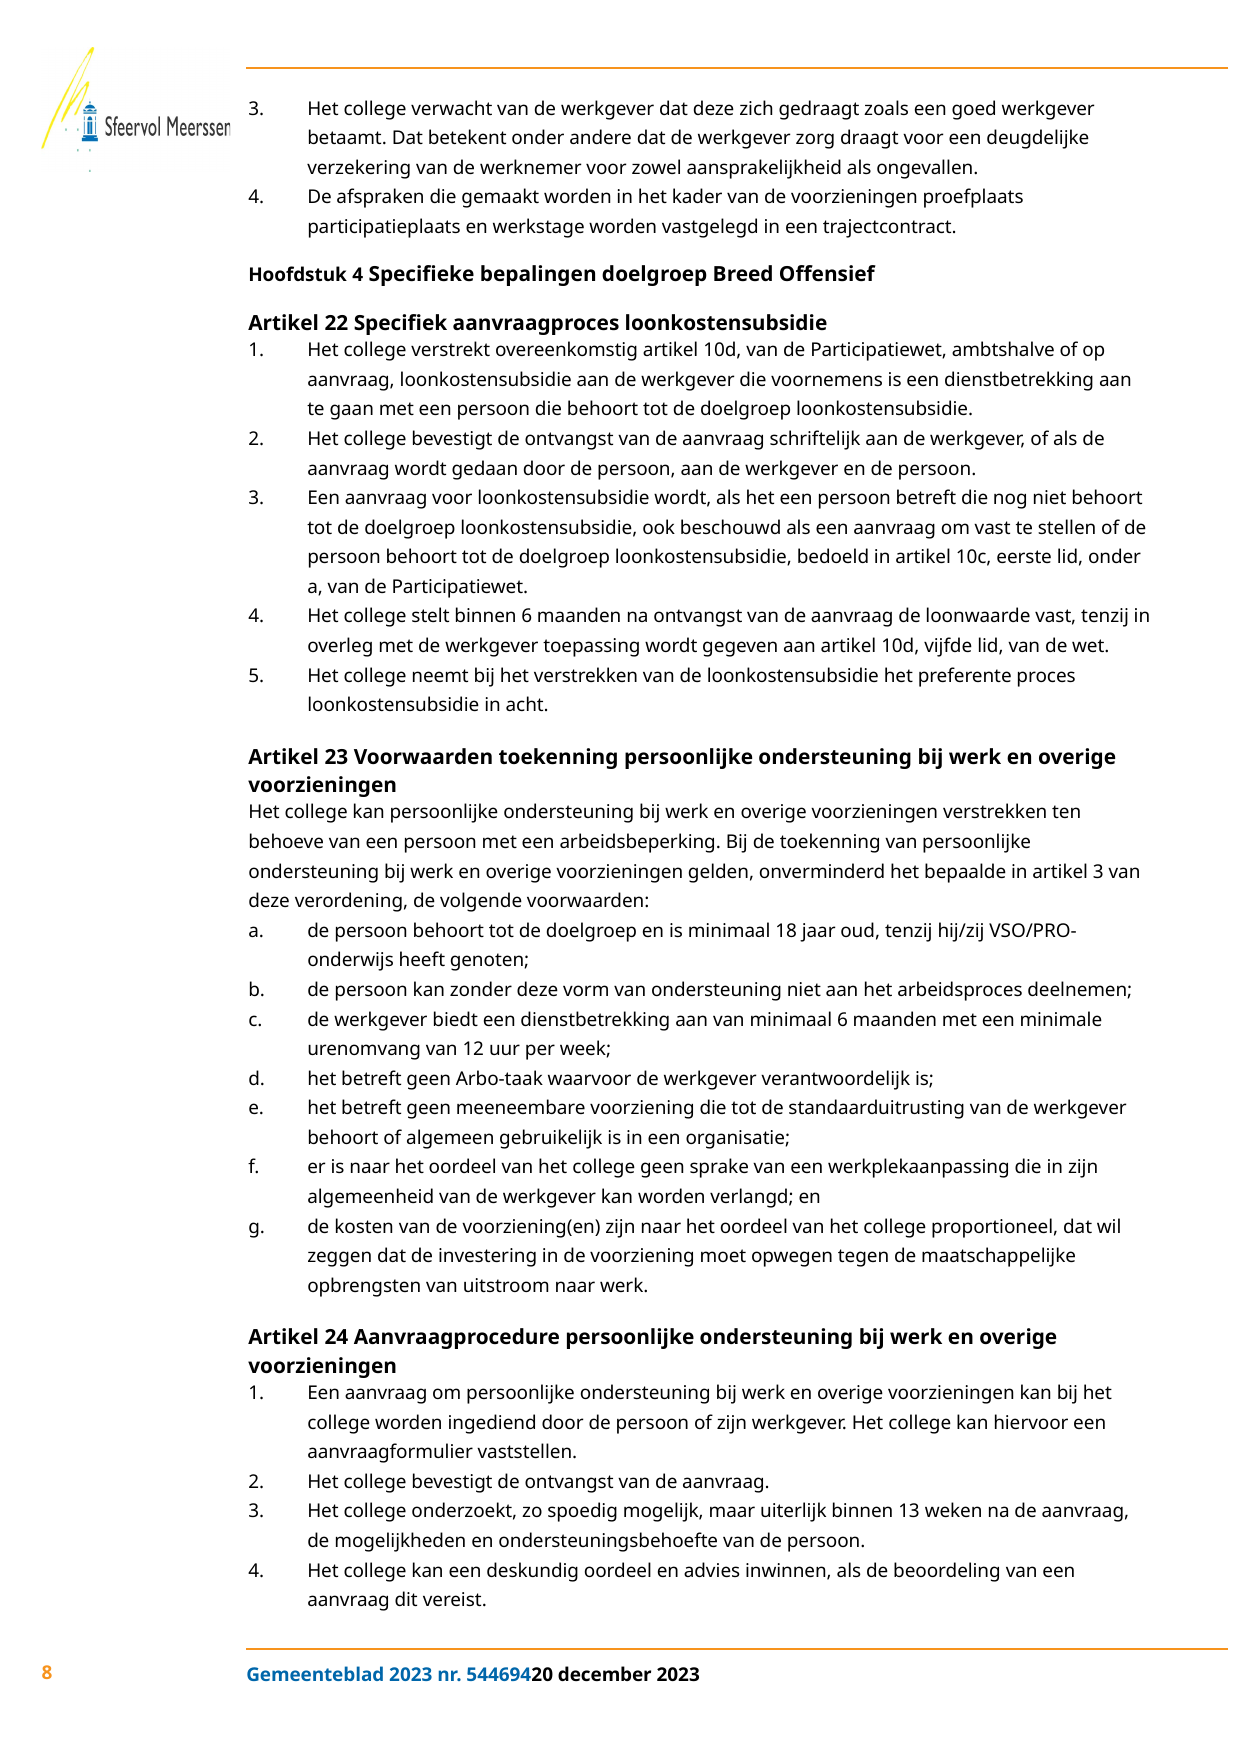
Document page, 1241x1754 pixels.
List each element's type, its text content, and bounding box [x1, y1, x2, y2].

list De afspraken die gemaakt worden in het kader van de voorzieningen proefplaats participatieplaats en werkstage worden vastgelegd in een trajectcontract. [248, 183, 1152, 239]
list Het college bevestigt de ontvangst van de aanvraag schriftelijk aan de werkgever, of als de aanvraag wordt gedaan door de persoon, aan de werkgever en de persoon. [248, 425, 1152, 481]
list het betreft geen Arbo-taak waarvoor de werkgever verantwoordelijk is; [248, 1065, 1152, 1091]
list Het college stelt binnen 6 maanden na ontvangst van de aanvraag de loonwaarde vast, tenzij in overleg met de werkgever toepassing wordt gegeven aan artikel 10d, vijfde lid, van de wet. [248, 603, 1152, 658]
list de persoon behoort tot de doelgroep en is minimaal 18 jaar oud, tenzij hij/zij VSO/PRO-onderwijs heeft genoten; [248, 917, 1152, 972]
list Het college bevestigt de ontvangst van de aanvraag. [248, 1468, 1152, 1494]
picture [41, 47, 231, 172]
list de persoon kan zonder deze vorm van ondersteuning niet aan het arbeidsproces deelnemen; [248, 976, 1152, 1002]
text Hoofdstuk 4 Specifieke bepalingen doelgroep Breed Offensief [248, 259, 1152, 287]
list Het college verwacht van de werkgever dat deze zich gedraagt zoals een goed werkgever betaamt. Dat betekent onder andere dat de werkgever zorg draagt voor een deugdelijke verzekering van de werknemer voor zowel aansprakelijkheid als ongevallen. [248, 95, 1152, 180]
list Een aanvraag voor loonkostensubsidie wordt, als het een persoon betreft die nog niet behoort tot de doelgroep loonkostensubsidie, ook beschouwd als een aanvraag om vast te stellen of de persoon behoort tot de doelgroep loonkostensubsidie, bedoeld in artikel 10c, eerste lid, onder a, van de Participatiewet. [248, 484, 1152, 599]
text Artikel 24 Aanvraagprocedure persoonlijke ondersteuning bij werk en overige voorzieningen [248, 1322, 1152, 1379]
list de werkgever biedt een dienstbetrekking aan van minimaal 6 maanden met een minimale urenomvang van 12 uur per week; [248, 1006, 1152, 1061]
list de kosten van de voorziening(en) zijn naar het oordeel van het college proportioneel, dat wil zeggen dat de investering in de voorziening moet opwegen tegen de maatschappelijke opbrengsten van uitstroom naar werk. [248, 1213, 1152, 1298]
list het betreft geen meeneembare voorziening die tot de standaarduitrusting van de werkgever behoort of algemeen gebruikelijk is in een organisatie; [248, 1094, 1152, 1150]
list Het college neemt bij het verstrekken van de loonkostensubsidie het preferente proces loonkostensubsidie in acht. [248, 662, 1152, 717]
list er is naar het oordeel van het college geen sprake van een werkplekaanpassing die in zijn algemeenheid van de werkgever kan worden verlangd; en [248, 1154, 1152, 1209]
text Het college kan persoonlijke ondersteuning bij werk en overige voorzieningen verstrekken ten behoeve van een persoon met een arbeidsbeperking. Bij de toekenning van persoonlijke ondersteuning bij werk en overige voorzieningen gelden, onverminderd het bepaalde in artikel 3 van deze verordening, de volgende voorwaarden: [248, 799, 1152, 913]
text Artikel 22 Specifiek aanvraagproces loonkostensubsidie [248, 308, 1152, 336]
list Het college kan een deskundig oordeel en advies inwinnen, als de beoordeling van een aanvraag dit vereist. [248, 1557, 1152, 1612]
list Het college verstrekt overeenkomstig artikel 10d, van de Participatiewet, ambtshalve of op aanvraag, loonkostensubsidie aan de werkgever die voornemens is een dienstbetrekking aan te gaan met een persoon die behoort tot de doelgroep loonkostensubsidie. [248, 336, 1152, 421]
list Het college onderzoekt, zo spoedig mogelijk, maar uiterlijk binnen 13 weken na de aanvraag, de mogelijkheden en ondersteuningsbehoefte van de persoon. [248, 1498, 1152, 1553]
list Een aanvraag om persoonlijke ondersteuning bij werk en overige voorzieningen kan bij het college worden ingediend door de persoon of zijn werkgever. Het college kan hiervoor een aanvraagformulier vaststellen. [248, 1379, 1152, 1464]
text Artikel 23 Voorwaarden toekenning persoonlijke ondersteuning bij werk en overige voorzieningen [248, 742, 1152, 799]
